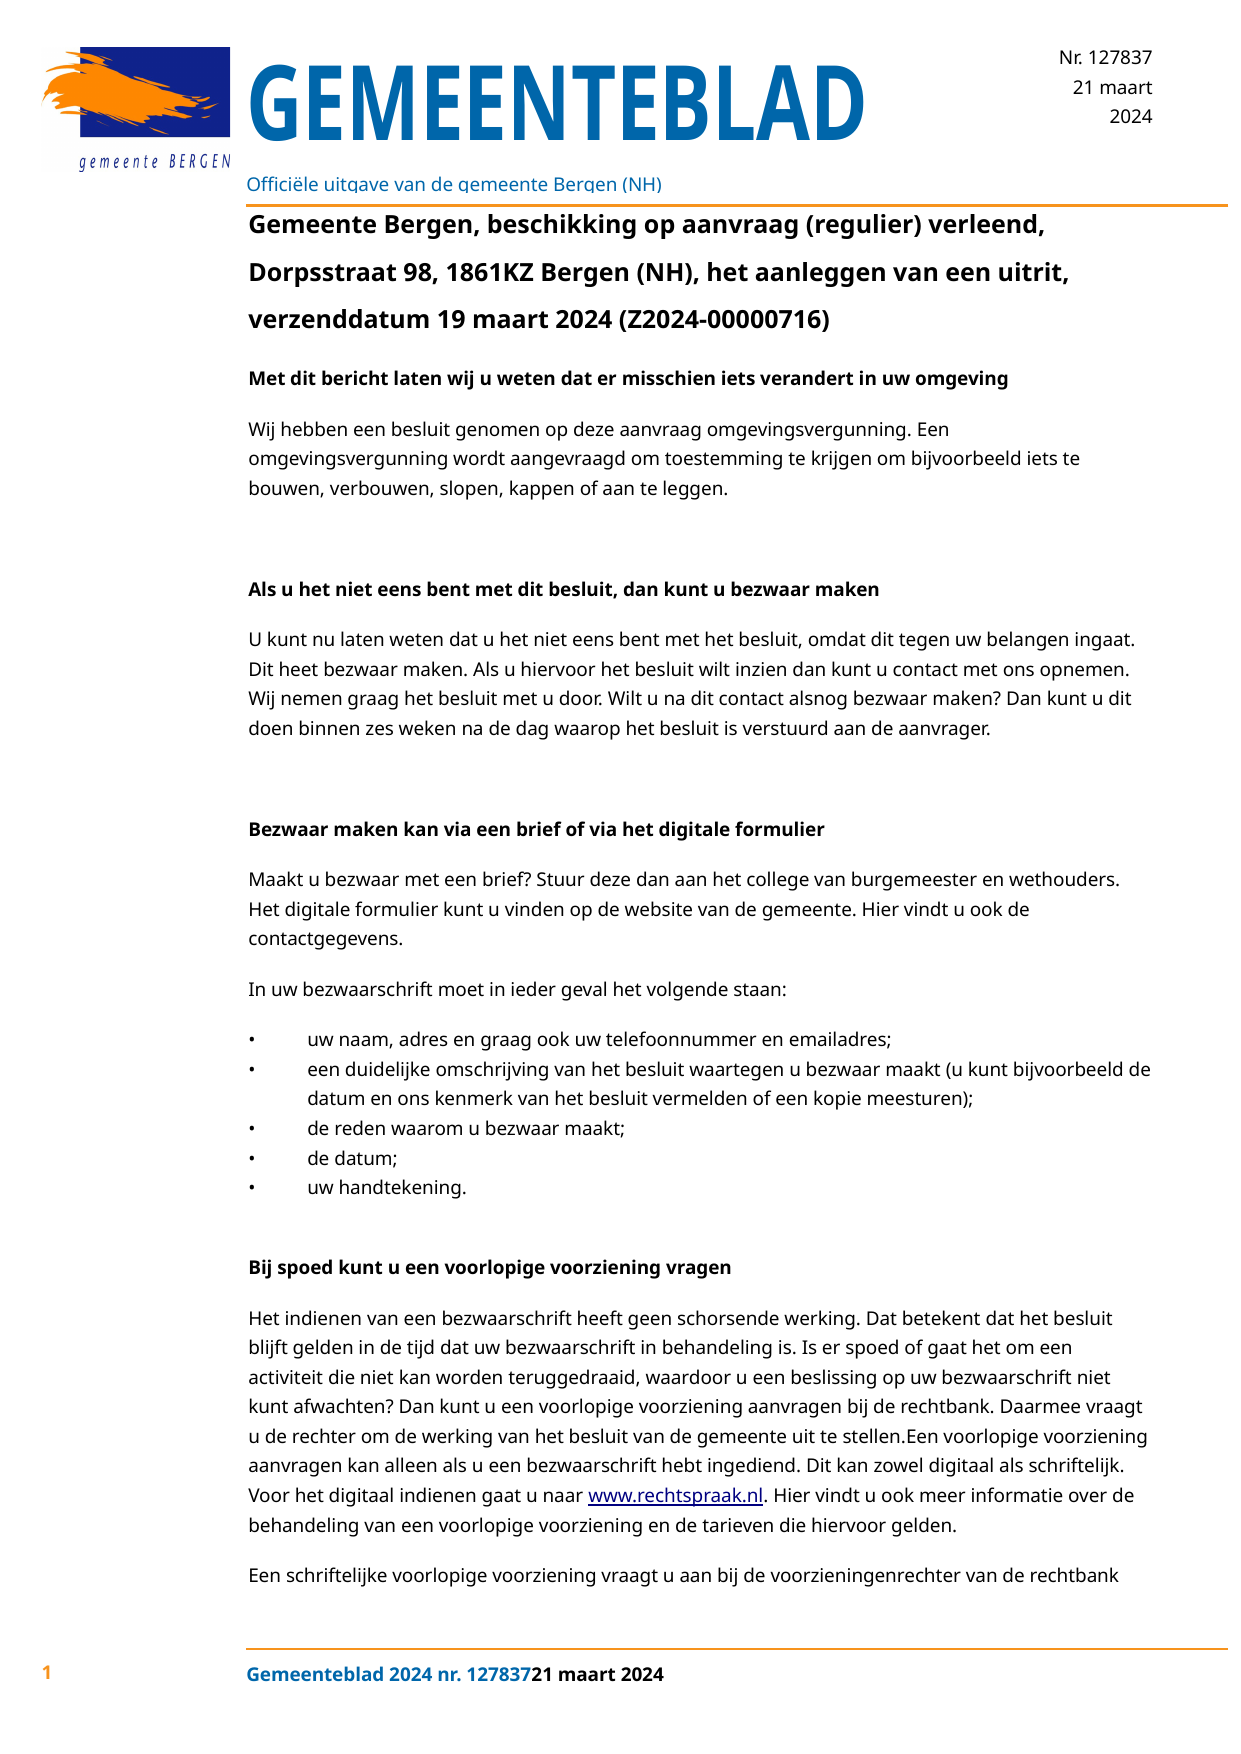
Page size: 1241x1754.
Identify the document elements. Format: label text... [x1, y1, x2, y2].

text Een schriftelijke voorlopige voorziening vraagt u aan bij de voorzieningenrechter van de rechtbank [248, 1562, 1152, 1588]
picture [41, 47, 231, 172]
list uw handtekening. [248, 1174, 1152, 1200]
list de datum; [248, 1145, 1152, 1170]
list de reden waarom u bezwaar maakt; [248, 1115, 1152, 1141]
text Bij spoed kunt u een voorlopige voorziening vragen [248, 1254, 1152, 1280]
text Met dit bericht laten wij u weten dat er misschien iets verandert in uw omgeving [248, 366, 1152, 391]
text Bezwaar maken kan via een brief of via het digitale formulier [248, 816, 1152, 842]
text Wij hebben een besluit genomen op deze aanvraag omgevingsvergunning. Een omgevingsvergunning wordt aangevraagd om toestemming te krijgen om bijvoorbeeld iets te bouwen, verbouwen, slopen, kappen of aan te leggen. [248, 416, 1152, 501]
text Het indienen van een bezwaarschrift heeft geen schorsende werking. Dat betekent dat het besluit blijft gelden in de tijd dat uw bezwaarschrift in behandeling is. Is er spoed of gaat het om een activiteit die niet kan worden teruggedraaid, waardoor u een beslissing op uw bezwaarschrift niet kunt afwachten? Dan kunt u een voorlopige voorziening aanvragen bij de rechtbank. Daarmee vraagt u de rechter om de werking van het besluit van de gemeente uit te stellen.Een voorlopige voorziening aanvragen kan alleen als u een bezwaarschrift hebt ingediend. Dit kan zowel digitaal als schriftelijk. Voor het digitaal indienen gaat u naar www.rechtspraak.nl. Hier vindt u ook meer informatie over de behandeling van een voorlopige voorziening en de tarieven die hiervoor gelden. [248, 1305, 1152, 1537]
text Gemeente Bergen, beschikking op aanvraag (regulier) verleend, Dorpsstraat 98, 1861KZ Bergen (NH), het aanleggen van een uitrit, verzenddatum 19 maart 2024 (Z2024-00000716) [248, 207, 1152, 336]
text In uw bezwaarschrift moet in ieder geval het volgende staan: [248, 976, 1152, 1002]
text Als u het niet eens bent met dit besluit, dan kunt u bezwaar maken [248, 576, 1152, 602]
text Maakt u bezwaar met een brief? Stuur deze dan aan het college van burgemeester en wethouders. Het digitale formulier kunt u vinden op de website van de gemeente. Hier vindt u ook de contactgegevens. [248, 866, 1152, 951]
list uw naam, adres en graag ook uw telefoonnummer en emailadres; [248, 1026, 1152, 1052]
text U kunt nu laten weten dat u het niet eens bent met het besluit, omdat dit tegen uw belangen ingaat. Dit heet bezwaar maken. Als u hiervoor het besluit wilt inzien dan kunt u contact met ons opnemen. Wij nemen graag het besluit met u door. Wilt u na dit contact alsnog bezwaar maken? Dan kunt u dit doen binnen zes weken na de dag waarop het besluit is verstuurd aan de aanvrager. [248, 626, 1152, 741]
list een duidelijke omschrijving van het besluit waartegen u bezwaar maakt (u kunt bijvoorbeeld de datum en ons kenmerk van het besluit vermelden of een kopie meesturen); [248, 1056, 1152, 1111]
